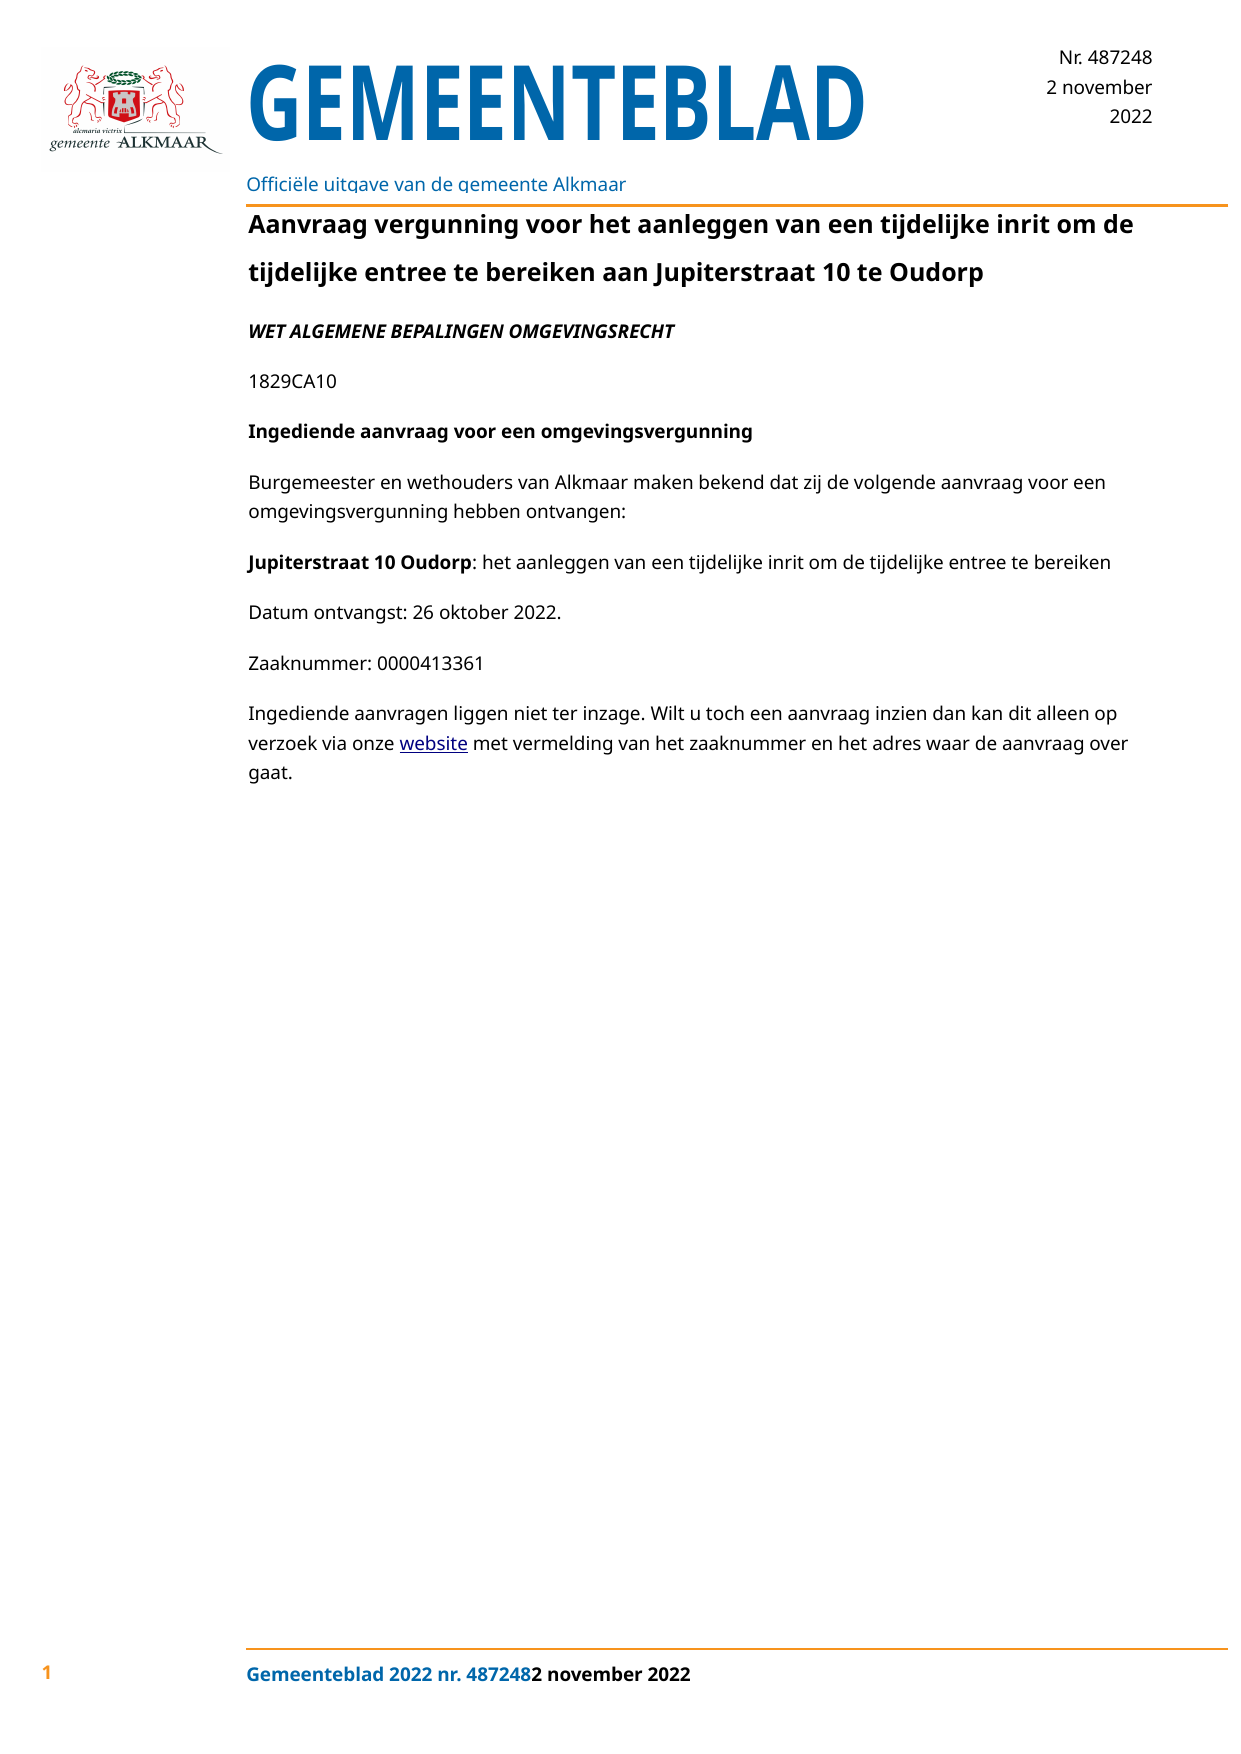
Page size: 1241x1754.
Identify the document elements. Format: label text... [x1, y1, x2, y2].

text Datum ontvangst: 26 oktober 2022. [248, 599, 1152, 625]
text Jupiterstraat 10 Oudorp: het aanleggen van een tijdelijke inrit om de tijdelijke entree te bereiken [248, 549, 1152, 575]
picture [41, 47, 231, 172]
text 1829CA10 [248, 368, 1152, 394]
text Ingediende aanvragen liggen niet ter inzage. Wilt u toch een aanvraag inzien dan kan dit alleen op verzoek via onze website met vermelding van het zaaknummer en het adres waar de aanvraag over gaat. [248, 700, 1152, 785]
text WET ALGEMENE BEPALINGEN OMGEVINGSRECHT [248, 318, 1152, 344]
text Ingediende aanvraag voor een omgevingsvergunning [248, 419, 1152, 444]
text Burgemeester en wethouders van Alkmaar maken bekend dat zij de volgende aanvraag voor een omgevingsvergunning hebben ontvangen: [248, 469, 1152, 524]
text Aanvraag vergunning voor het aanleggen van een tijdelijke inrit om de tijdelijke entree te bereiken aan Jupiterstraat 10 te Oudorp [248, 207, 1152, 288]
text Zaaknummer: 0000413361 [248, 650, 1152, 676]
